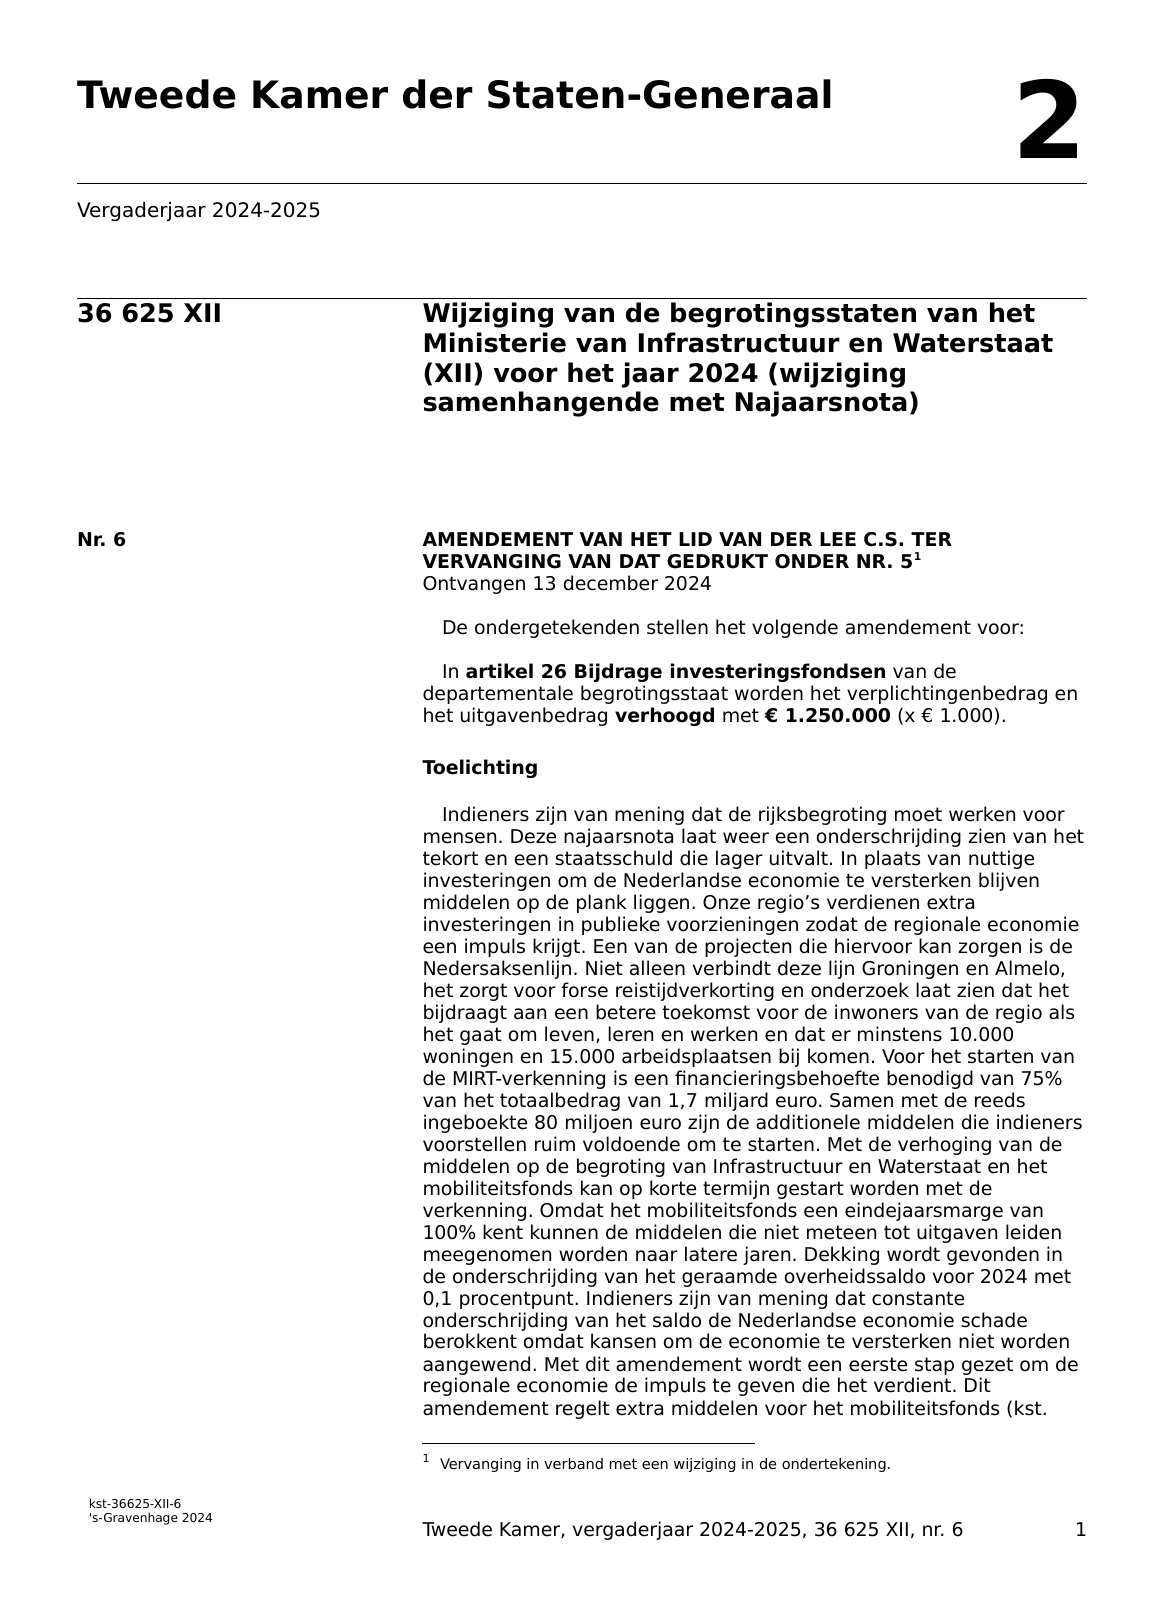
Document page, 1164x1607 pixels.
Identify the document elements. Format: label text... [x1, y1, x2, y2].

text In artikel 26 Bijdrage investeringsfondsen van de departementale begrotingsstaat worden het verplichtingenbedrag en het uitgavenbedrag verhoogd met € 1.250.000 (x € 1.000). [422, 661, 1087, 727]
subtitle Toelichting [422, 757, 1087, 779]
table_header Tweede Kamer der Staten-Generaal [77, 59, 886, 183]
text Ontvangen 13 december 2024 [422, 573, 1087, 595]
subtitle 36 625 XII Wijziging van de begrotingsstaten van het Ministerie van Infrastructuur en Waterstaat (XII) voor het jaar 2024 (wijziging samenhangende met Najaarsnota) [77, 299, 1087, 418]
text Indieners zijn van mening dat de rijksbegroting moet werken voor mensen. Deze najaarsnota laat weer een onderschrijding zien van het tekort en een staatsschuld die lager uitvalt. In plaats van nuttige investeringen om de Nederlandse economie te versterken blijven middelen op de plank liggen. Onze regio’s verdienen extra investeringen in publieke voorzieningen zodat de regionale economie een impuls krijgt. Een van de projecten die hiervoor kan zorgen is de Nedersaksenlijn. Niet alleen verbindt deze lijn Groningen en Almelo, het zorgt voor forse reistijdverkorting en onderzoek laat zien dat het bijdraagt aan een betere toekomst voor de inwoners van de regio als het gaat om leven, leren en werken en dat er minstens 10.000 woningen en 15.000 arbeidsplaatsen bij komen. Voor het starten van de MIRT-verkenning is een financieringsbehoefte benodigd van 75% van het totaalbedrag van 1,7 miljard euro. Samen met de reeds ingeboekte 80 miljoen euro zijn de additionele middelen die indieners voorstellen ruim voldoende om te starten. Met de verhoging van de middelen op de begroting van Infrastructuur en Waterstaat en het mobiliteitsfonds kan op korte termijn gestart worden met de verkenning. Omdat het mobiliteitsfonds een eindejaarsmarge van 100% kent kunnen de middelen die niet meteen tot uitgaven leiden meegenomen worden naar latere jaren. Dekking wordt gevonden in de onderschrijding van het geraamde overheidssaldo voor 2024 met 0,1 procentpunt. Indieners zijn van mening dat constante onderschrijding van het saldo de Nederlandse economie schade berokkent omdat kansen om de economie te versterken niet worden aangewend. Met dit amendement wordt een eerste stap gezet om de regionale economie de impuls te geven die het verdient. Dit amendement regelt extra middelen voor het mobiliteitsfonds (kst. [422, 804, 1087, 1419]
text kst-36625-XII-6 [88, 1497, 323, 1511]
subtitle Nr. 6 AMENDEMENT VAN HET LID VAN DER LEE C.S. TER VERVANGING VAN DAT GEDRUKT ONDER NR. 5 [77, 529, 1087, 573]
text Vervanging in verband met een wijziging in de ondertekening. [422, 1452, 1087, 1474]
text De ondergetekenden stellen het volgende amendement voor: [422, 617, 1087, 639]
text 's-Gravenhage 2024 [88, 1511, 323, 1525]
table_cell Vergaderjaar 2024-2025 [77, 184, 1087, 298]
table_header 2 [886, 59, 1087, 183]
